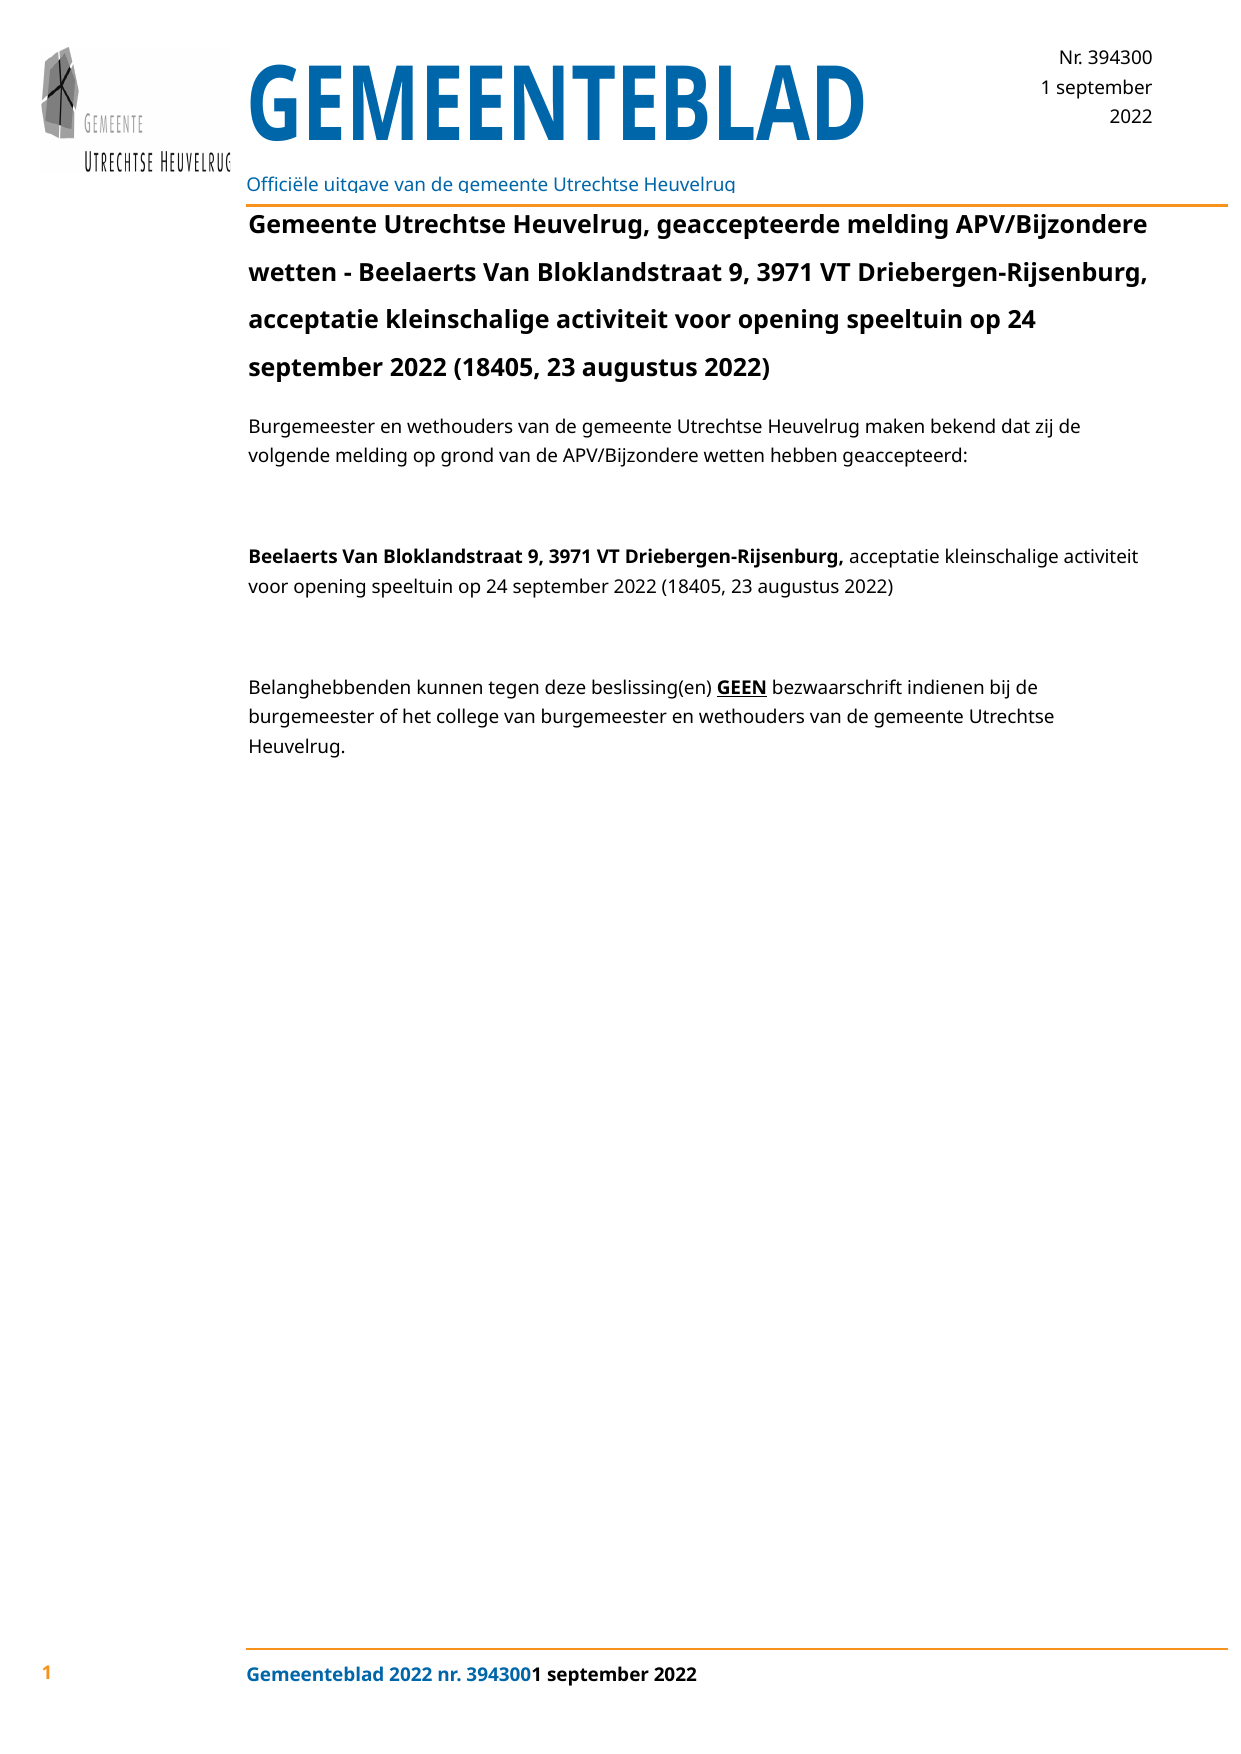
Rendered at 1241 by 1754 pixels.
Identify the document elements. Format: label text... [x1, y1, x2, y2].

text Belanghebbenden kunnen tegen deze beslissing(en) GEEN bezwaarschrift indienen bij de burgemeester of het college van burgemeester en wethouders van de gemeente Utrechtse Heuvelrug. [248, 674, 1152, 759]
text Beelaerts Van Bloklandstraat 9, 3971 VT Driebergen-Rijsenburg, acceptatie kleinschalige activiteit voor opening speeltuin op 24 september 2022 (18405, 23 augustus 2022) [248, 543, 1152, 599]
text Burgemeester en wethouders van de gemeente Utrechtse Heuvelrug maken bekend dat zij de volgende melding op grond van de APV/Bijzondere wetten hebben geaccepteerd: [248, 413, 1152, 468]
text Gemeente Utrechtse Heuvelrug, geaccepteerde melding APV/Bijzondere wetten - Beelaerts Van Bloklandstraat 9, 3971 VT Driebergen-Rijsenburg, acceptatie kleinschalige activiteit voor opening speeltuin op 24 september 2022 (18405, 23 augustus 2022) [248, 207, 1152, 384]
picture [41, 47, 231, 172]
